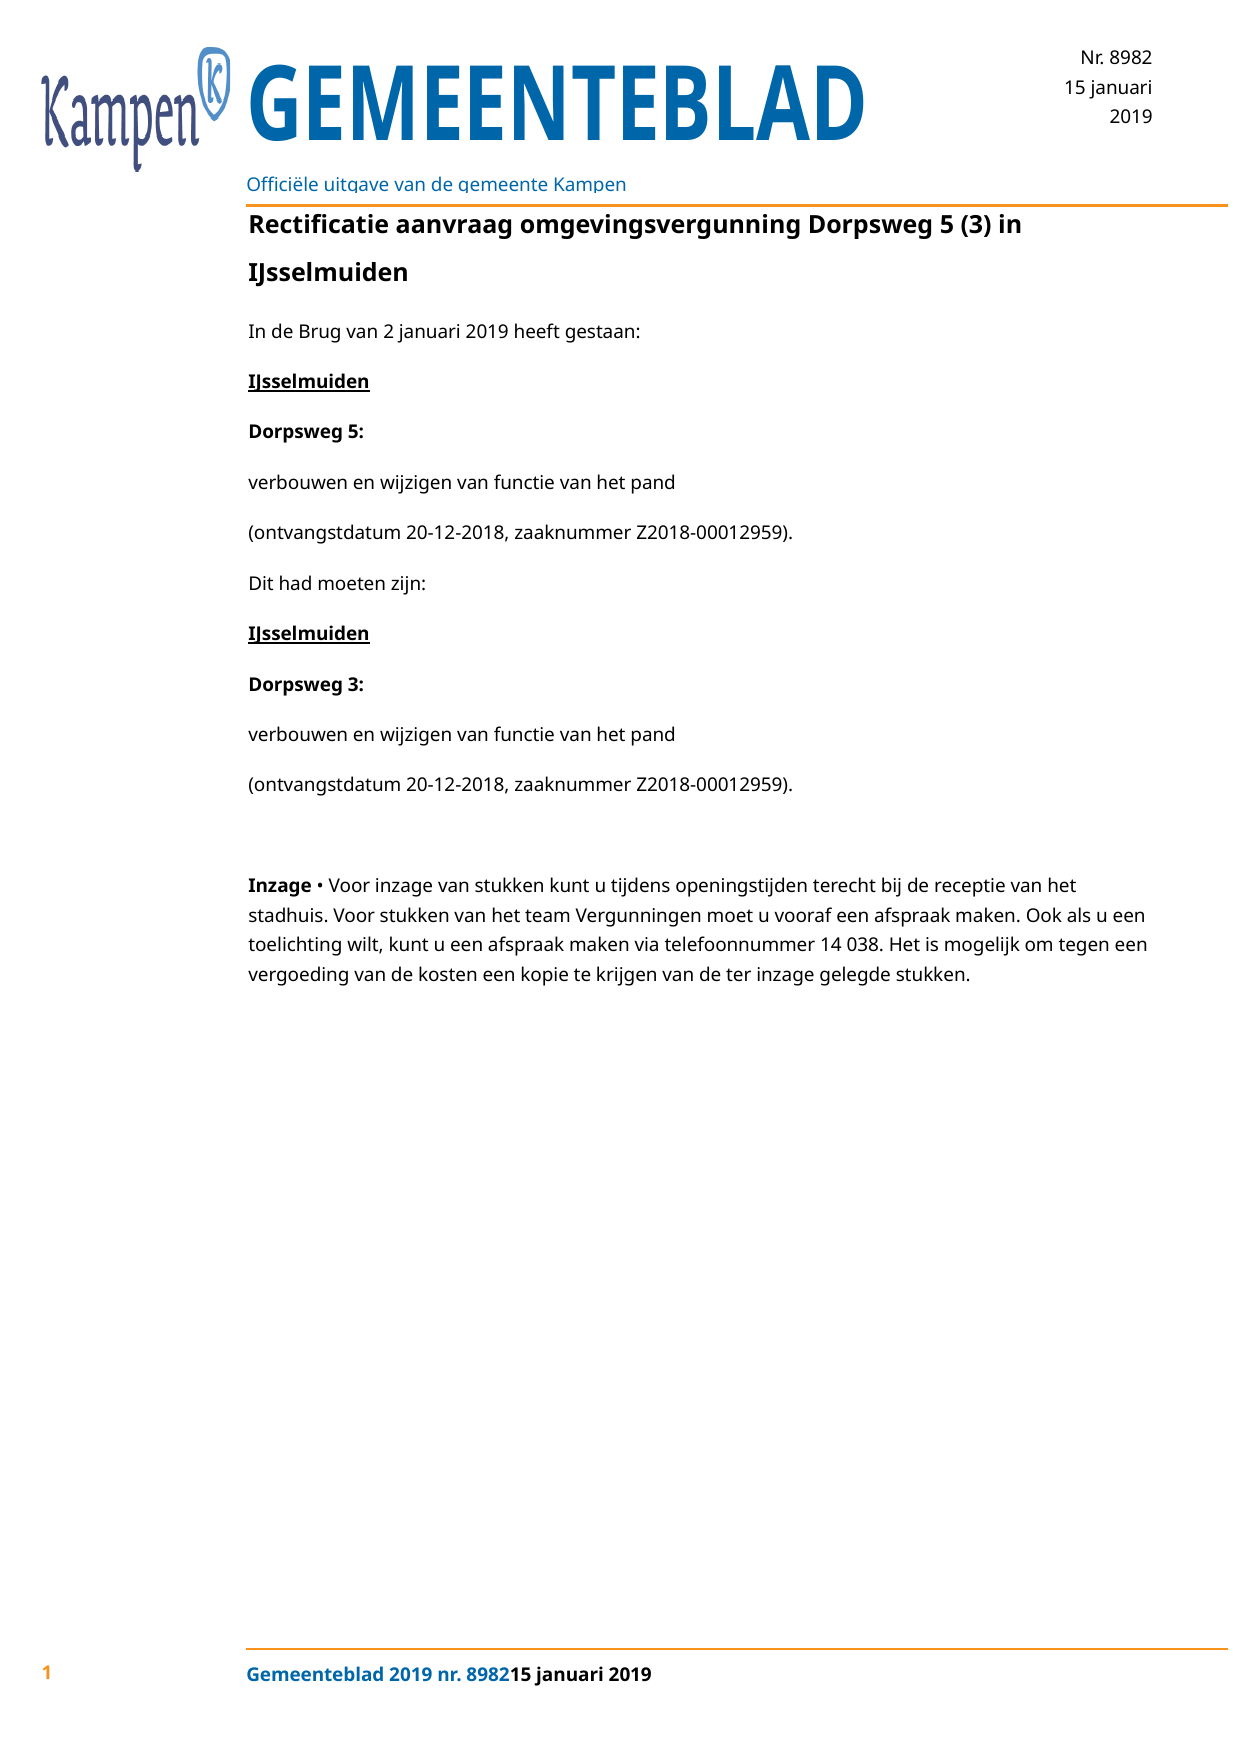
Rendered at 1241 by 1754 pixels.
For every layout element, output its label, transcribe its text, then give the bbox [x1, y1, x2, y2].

text (ontvangstdatum 20-12-2018, zaaknummer Z2018-00012959). [248, 772, 1152, 797]
text IJsselmuiden [248, 368, 1152, 394]
text Inzage • Voor inzage van stukken kunt u tijdens openingstijden terecht bij de receptie van het stadhuis. Voor stukken van het team Vergunningen moet u vooraf een afspraak maken. Ook als u een toelichting wilt, kunt u een afspraak maken via telefoonnummer 14 038. Het is mogelijk om tegen een vergoeding van de kosten een kopie te krijgen van de ter inzage gelegde stukken. [248, 872, 1152, 987]
text Dorpsweg 5: [248, 419, 1152, 444]
text (ontvangstdatum 20-12-2018, zaaknummer Z2018-00012959). [248, 519, 1152, 545]
text verbouwen en wijzigen van functie van het pand [248, 469, 1152, 495]
picture [41, 47, 231, 172]
text Dorpsweg 3: [248, 671, 1152, 697]
text In de Brug van 2 januari 2019 heeft gestaan: [248, 318, 1152, 344]
text verbouwen en wijzigen van functie van het pand [248, 721, 1152, 747]
text Rectificatie aanvraag omgevingsvergunning Dorpsweg 5 (3) in IJsselmuiden [248, 207, 1152, 288]
text IJsselmuiden [248, 620, 1152, 646]
text Dit had moeten zijn: [248, 570, 1152, 596]
